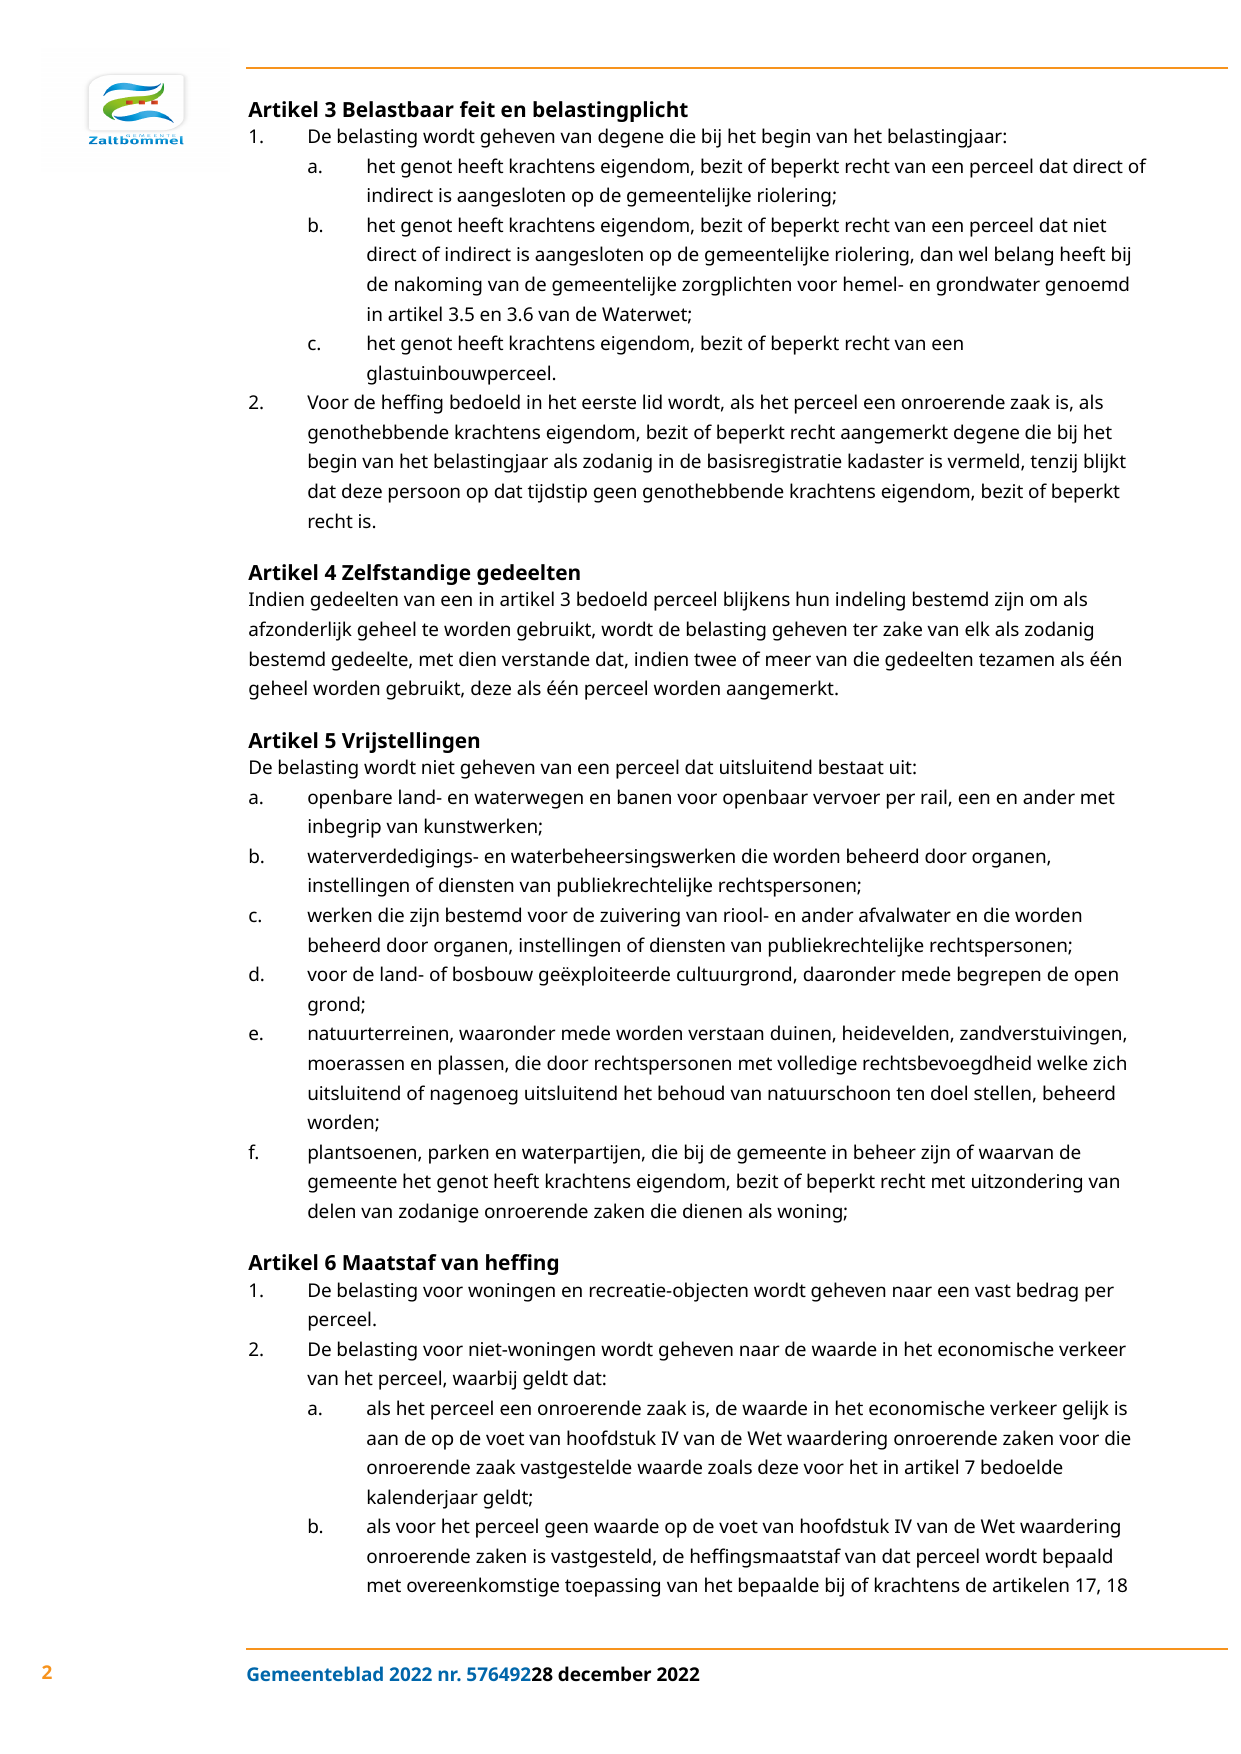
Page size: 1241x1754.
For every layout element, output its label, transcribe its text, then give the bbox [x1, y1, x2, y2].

text Artikel 6 Maatstaf van heffing [248, 1248, 1152, 1277]
list natuurterreinen, waaronder mede worden verstaan duinen, heidevelden, zandverstuivingen, moerassen en plassen, die door rechtspersonen met volledige rechtsbevoegdheid welke zich uitsluitend of nagenoeg uitsluitend het behoud van natuurschoon ten doel stellen, beheerd worden; [248, 1021, 1152, 1135]
list Voor de heffing bedoeld in het eerste lid wordt, als het perceel een onroerende zaak is, als genothebbende krachtens eigendom, bezit of beperkt recht aangemerkt degene die bij het begin van het belastingjaar als zodanig in de basisregistratie kadaster is vermeld, tenzij blijkt dat deze persoon op dat tijdstip geen genothebbende krachtens eigendom, bezit of beperkt recht is. [248, 389, 1152, 533]
list waterverdedigings- en waterbeheersingswerken die worden beheerd door organen, instellingen of diensten van publiekrechtelijke rechtspersonen; [248, 843, 1152, 898]
text Artikel 4 Zelfstandige gedeelten [248, 558, 1152, 587]
picture [41, 47, 231, 172]
list als voor het perceel geen waarde op de voet van hoofdstuk IV van de Wet waardering onroerende zaken is vastgesteld, de heffingsmaatstaf van dat perceel wordt bepaald met overeenkomstige toepassing van het bepaalde bij of krachtens de artikelen 17, 18 [307, 1513, 1152, 1598]
list het genot heeft krachtens eigendom, bezit of beperkt recht van een perceel dat niet direct of indirect is aangesloten op de gemeentelijke riolering, dan wel belang heeft bij de nakoming van de gemeentelijke zorgplichten voor hemel- en grondwater genoemd in artikel 3.5 en 3.6 van de Waterwet; [307, 212, 1152, 326]
list het genot heeft krachtens eigendom, bezit of beperkt recht van een perceel dat direct of indirect is aangesloten op de gemeentelijke riolering; [307, 153, 1152, 208]
text Artikel 3 Belastbaar feit en belastingplicht [248, 95, 1152, 123]
text Artikel 5 Vrijstellingen [248, 726, 1152, 754]
list voor de land- of bosbouw geëxploiteerde cultuurgrond, daaronder mede begrepen de open grond; [248, 961, 1152, 1017]
list het genot heeft krachtens eigendom, bezit of beperkt recht van een glastuinbouwperceel. [307, 330, 1152, 386]
list De belasting voor niet-woningen wordt geheven naar de waarde in het economische verkeer van het perceel, waarbij geldt dat: [248, 1336, 1152, 1391]
list als het perceel een onroerende zaak is, de waarde in het economische verkeer gelijk is aan de op de voet van hoofdstuk IV van de Wet waardering onroerende zaken voor die onroerende zaak vastgestelde waarde zoals deze voor het in artikel 7 bedoelde kalenderjaar geldt; [307, 1395, 1152, 1510]
list werken die zijn bestemd voor de zuivering van riool- en ander afvalwater en die worden beheerd door organen, instellingen of diensten van publiekrechtelijke rechtspersonen; [248, 902, 1152, 957]
list plantsoenen, parken en waterpartijen, die bij de gemeente in beheer zijn of waarvan de gemeente het genot heeft krachtens eigendom, bezit of beperkt recht met uitzondering van delen van zodanige onroerende zaken die dienen als woning; [248, 1139, 1152, 1224]
text De belasting wordt niet geheven van een perceel dat uitsluitend bestaat uit: [248, 754, 1152, 780]
list openbare land- en waterwegen en banen voor openbaar vervoer per rail, een en ander met inbegrip van kunstwerken; [248, 784, 1152, 839]
list De belasting voor woningen en recreatie-objecten wordt geheven naar een vast bedrag per perceel. [248, 1277, 1152, 1332]
list De belasting wordt geheven van degene die bij het begin van het belastingjaar: [248, 123, 1152, 149]
text Indien gedeelten van een in artikel 3 bedoeld perceel blijkens hun indeling bestemd zijn om als afzonderlijk geheel te worden gebruikt, wordt de belasting geheven ter zake van elk als zodanig bestemd gedeelte, met dien verstande dat, indien twee of meer van die gedeelten tezamen als één geheel worden gebruikt, deze als één perceel worden aangemerkt. [248, 587, 1152, 701]
